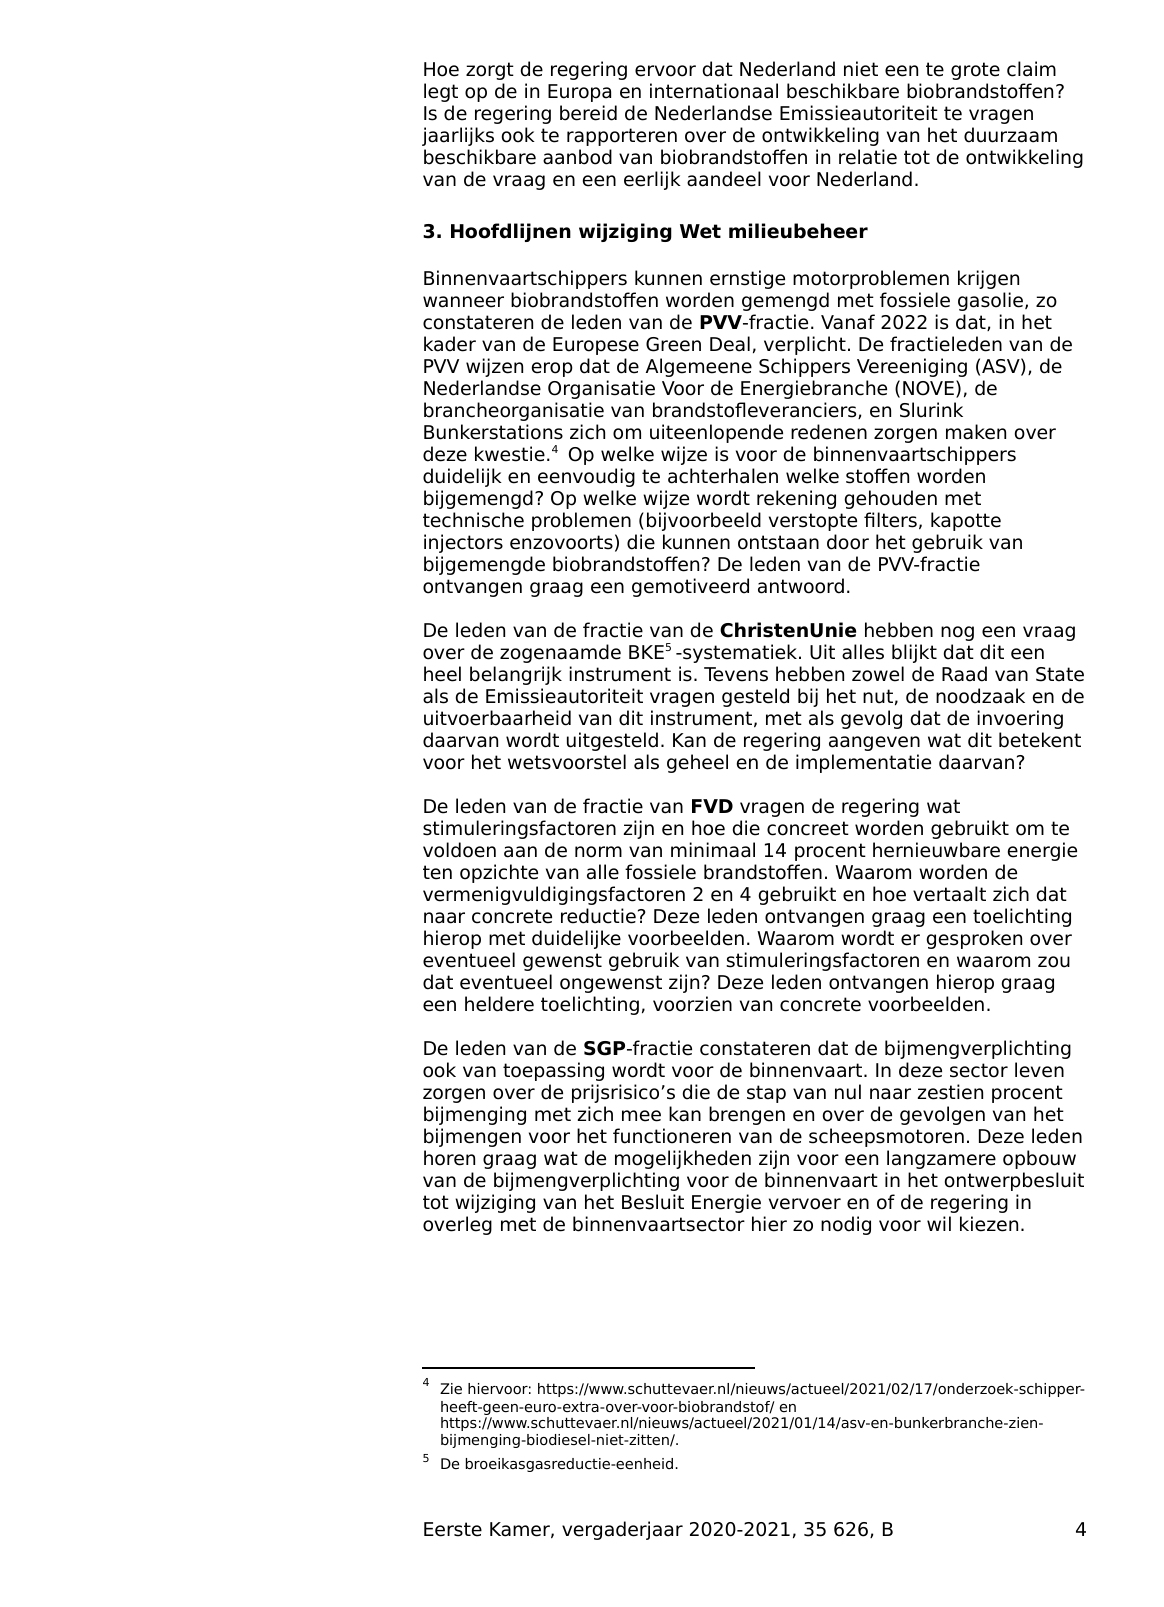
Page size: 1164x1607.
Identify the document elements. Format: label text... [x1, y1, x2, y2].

text Binnenvaartschippers kunnen ernstige motorproblemen krijgen wanneer biobrandstoffen worden gemengd met fossiele gasolie, zo constateren de leden van de PVV-fractie. Vanaf 2022 is dat, in het kader van de Europese Green Deal, verplicht. De fractieleden van de PVV wijzen erop dat de Algemeene Schippers Vereeniging (ASV), de Nederlandse Organisatie Voor de Energiebranche (NOVE), de brancheorganisatie van brandstofleveranciers, en Slurink Bunkerstations zich om uiteenlopende redenen zorgen maken over deze kwestie. Op welke wijze is voor de binnenvaartschippers duidelijk en eenvoudig te achterhalen welke stoffen worden bijgemengd? Op welke wijze wordt rekening gehouden met technische problemen (bijvoorbeeld verstopte filters, kapotte injectors enzovoorts) die kunnen ontstaan door het gebruik van bijgemengde biobrandstoffen? De leden van de PVV-fractie ontvangen graag een gemotiveerd antwoord. [422, 268, 1087, 598]
text De leden van de SGP-fractie constateren dat de bijmengverplichting ook van toepassing wordt voor de binnenvaart. In deze sector leven zorgen over de prijsrisico’s die de stap van nul naar zestien procent bijmenging met zich mee kan brengen en over de gevolgen van het bijmengen voor het functioneren van de scheepsmotoren. Deze leden horen graag wat de mogelijkheden zijn voor een langzamere opbouw van de bijmengverplichting voor de binnenvaart in het ontwerpbesluit tot wijziging van het Besluit Energie vervoer en of de regering in overleg met de binnenvaartsector hier zo nodig voor wil kiezen. [422, 1038, 1087, 1236]
subtitle 3. Hoofdlijnen wijziging Wet milieubeheer [422, 221, 1087, 243]
text De leden van de fractie van FVD vragen de regering wat stimuleringsfactoren zijn en hoe die concreet worden gebruikt om te voldoen aan de norm van minimaal 14 procent hernieuwbare energie ten opzichte van alle fossiele brandstoffen. Waarom worden de vermenigvuldigingsfactoren 2 en 4 gebruikt en hoe vertaalt zich dat naar concrete reductie? Deze leden ontvangen graag een toelichting hierop met duidelijke voorbeelden. Waarom wordt er gesproken over eventueel gewenst gebruik van stimuleringsfactoren en waarom zou dat eventueel ongewenst zijn? Deze leden ontvangen hierop graag een heldere toelichting, voorzien van concrete voorbeelden. [422, 796, 1087, 1016]
text Zie hiervoor: https://www.schuttevaer.nl/nieuws/actueel/2021/02/17/onderzoek-schipper-heeft-geen-euro-extra-over-voor-biobrandstof/ en https://www.schuttevaer.nl/nieuws/actueel/2021/01/14/asv-en-bunkerbranche-zien-bijmenging-biodiesel-niet-zitten/. [422, 1377, 1087, 1449]
text De leden van de fractie van de ChristenUnie hebben nog een vraag over de zogenaamde BKE-systematiek. Uit alles blijkt dat dit een heel belangrijk instrument is. Tevens hebben zowel de Raad van State als de Emissieautoriteit vragen gesteld bij het nut, de noodzaak en de uitvoerbaarheid van dit instrument, met als gevolg dat de invoering daarvan wordt uitgesteld. Kan de regering aangeven wat dit betekent voor het wetsvoorstel als geheel en de implementatie daarvan? [422, 620, 1087, 774]
text Hoe zorgt de regering ervoor dat Nederland niet een te grote claim legt op de in Europa en internationaal beschikbare biobrandstoffen? Is de regering bereid de Nederlandse Emissieautoriteit te vragen jaarlijks ook te rapporteren over de ontwikkeling van het duurzaam beschikbare aanbod van biobrandstoffen in relatie tot de ontwikkeling van de vraag en een eerlijk aandeel voor Nederland. [422, 59, 1087, 191]
text De broeikasgasreductie-eenheid. [422, 1452, 1087, 1474]
